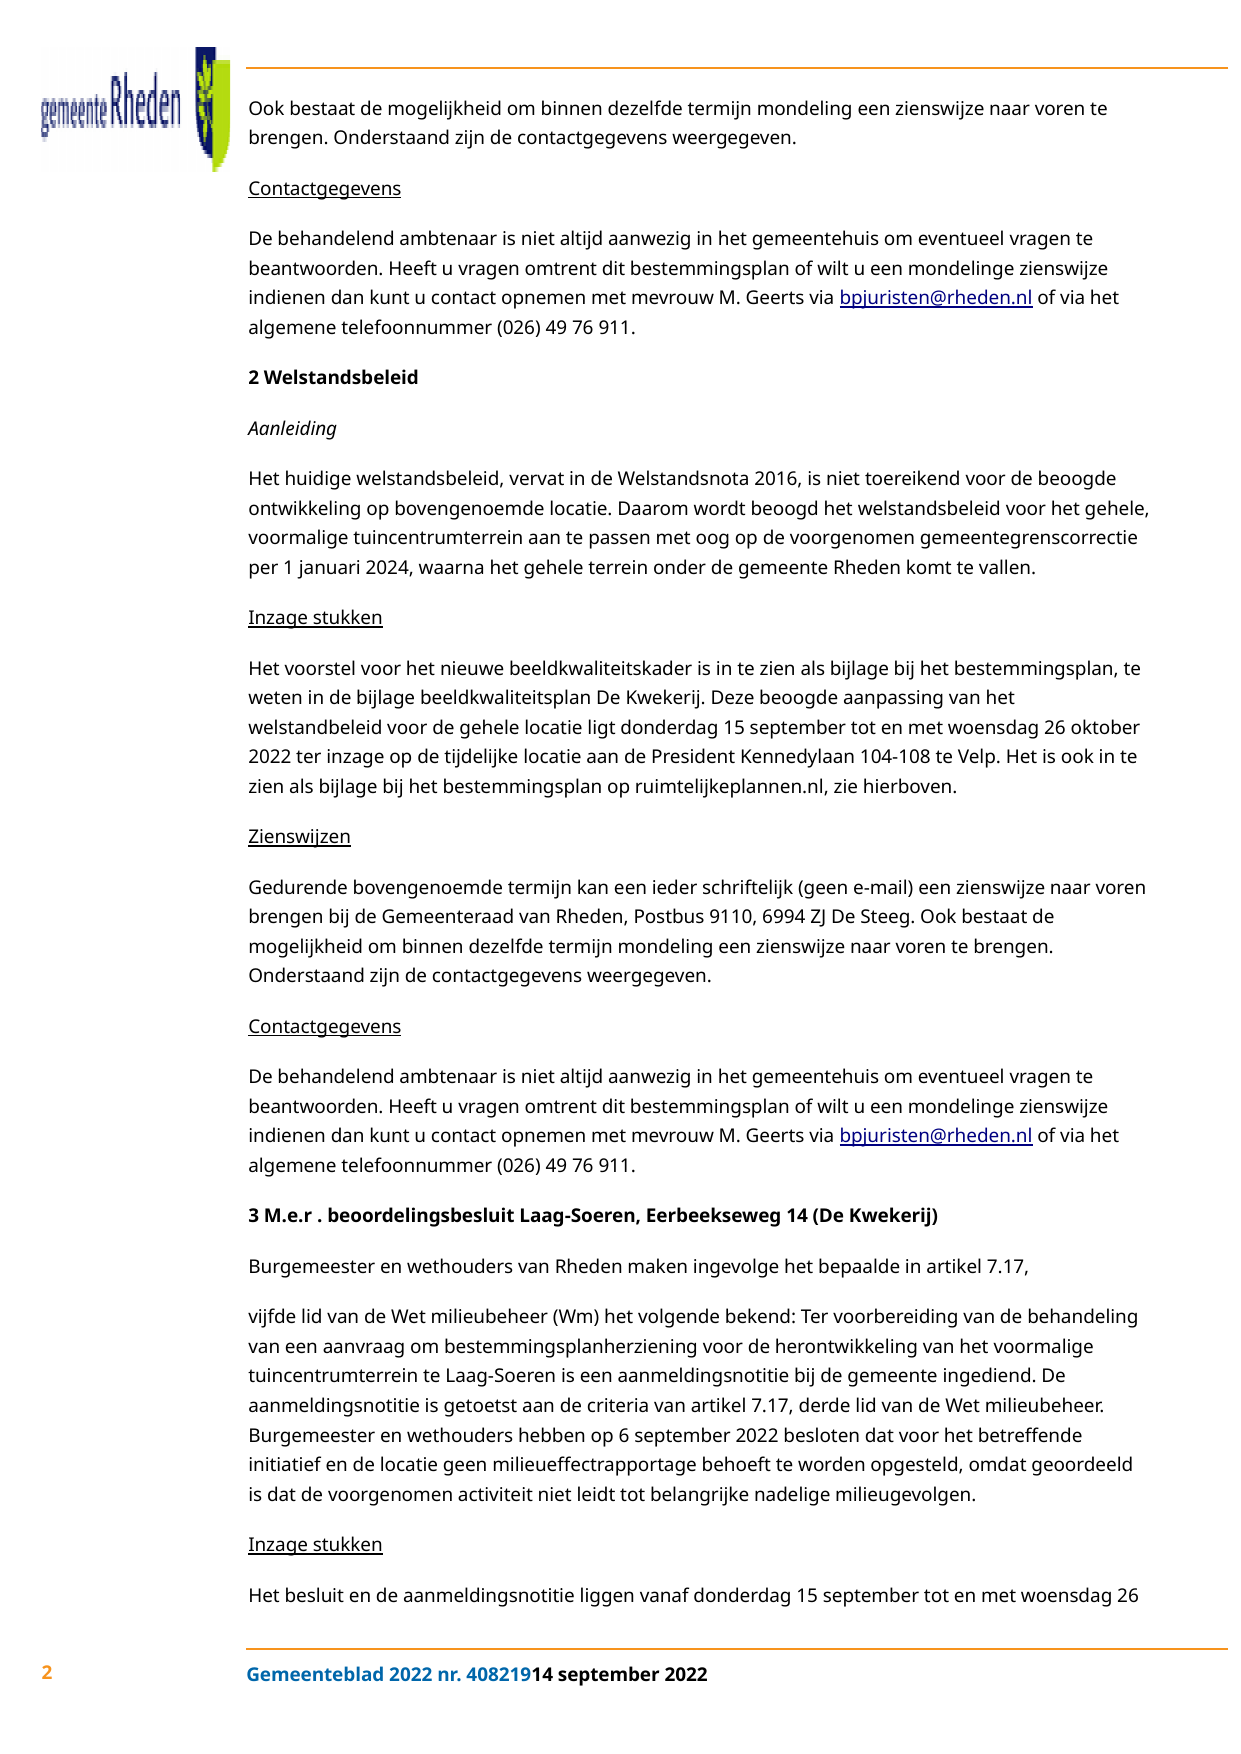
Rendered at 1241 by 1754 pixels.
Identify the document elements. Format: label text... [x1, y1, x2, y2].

text Ook bestaat de mogelijkheid om binnen dezelfde termijn mondeling een zienswijze naar voren te brengen. Onderstaand zijn de contactgegevens weergegeven. [248, 95, 1152, 150]
text vijfde lid van de Wet milieubeheer (Wm) het volgende bekend: Ter voorbereiding van de behandeling van een aanvraag om bestemmingsplanherziening voor de herontwikkeling van het voormalige tuincentrumterrein te Laag-Soeren is een aanmeldingsnotitie bij de gemeente ingediend. De aanmeldingsnotitie is getoetst aan de criteria van artikel 7.17, derde lid van de Wet milieubeheer. Burgemeester en wethouders hebben op 6 september 2022 besloten dat voor het betreffende initiatief en de locatie geen milieueffectrapportage behoeft te worden opgesteld, omdat geoordeeld is dat de voorgenomen activiteit niet leidt tot belangrijke nadelige milieugevolgen. [248, 1303, 1152, 1507]
text Contactgegevens [248, 1013, 1152, 1039]
text 3 M.e.r . beoordelingsbesluit Laag-Soeren, Eerbeekseweg 14 (De Kwekerij) [248, 1203, 1152, 1228]
text Burgemeester en wethouders van Rheden maken ingevolge het bepaalde in artikel 7.17, [248, 1253, 1152, 1279]
text Zienswijzen [248, 823, 1152, 849]
text Inzage stukken [248, 1531, 1152, 1557]
text Het voorstel voor het nieuwe beeldkwaliteitskader is in te zien als bijlage bij het bestemmingsplan, te weten in de bijlage beeldkwaliteitsplan De Kwekerij. Deze beoogde aanpassing van het welstandbeleid voor de gehele locatie ligt donderdag 15 september tot en met woensdag 26 oktober 2022 ter inzage op de tijdelijke locatie aan de President Kennedylaan 104-108 te Velp. Het is ook in te zien als bijlage bij het bestemmingsplan op ruimtelijkeplannen.nl, zie hierboven. [248, 655, 1152, 799]
text Aanleiding [248, 415, 1152, 441]
text De behandelend ambtenaar is niet altijd aanwezig in het gemeentehuis om eventueel vragen te beantwoorden. Heeft u vragen omtrent dit bestemmingsplan of wilt u een mondelinge zienswijze indienen dan kunt u contact opnemen met mevrouw M. Geerts via bpjuristen@rheden.nl of via het algemene telefoonnummer (026) 49 76 911. [248, 1063, 1152, 1178]
text Het besluit en de aanmeldingsnotitie liggen vanaf donderdag 15 september tot en met woensdag 26 [248, 1582, 1152, 1608]
picture [41, 47, 231, 172]
text Inzage stukken [248, 604, 1152, 630]
text Contactgegevens [248, 175, 1152, 201]
text Gedurende bovengenoemde termijn kan een ieder schriftelijk (geen e-mail) een zienswijze naar voren brengen bij de Gemeenteraad van Rheden, Postbus 9110, 6994 ZJ De Steeg. Ook bestaat de mogelijkheid om binnen dezelfde termijn mondeling een zienswijze naar voren te brengen. Onderstaand zijn de contactgegevens weergegeven. [248, 874, 1152, 988]
text Het huidige welstandsbeleid, vervat in de Welstandsnota 2016, is niet toereikend voor de beoogde ontwikkeling op bovengenoemde locatie. Daarom wordt beoogd het welstandsbeleid voor het gehele, voormalige tuincentrumterrein aan te passen met oog op de voorgenomen gemeentegrenscorrectie per 1 januari 2024, waarna het gehele terrein onder de gemeente Rheden komt te vallen. [248, 465, 1152, 580]
text De behandelend ambtenaar is niet altijd aanwezig in het gemeentehuis om eventueel vragen te beantwoorden. Heeft u vragen omtrent dit bestemmingsplan of wilt u een mondelinge zienswijze indienen dan kunt u contact opnemen met mevrouw M. Geerts via bpjuristen@rheden.nl of via het algemene telefoonnummer (026) 49 76 911. [248, 225, 1152, 340]
text 2 Welstandsbeleid [248, 364, 1152, 390]
